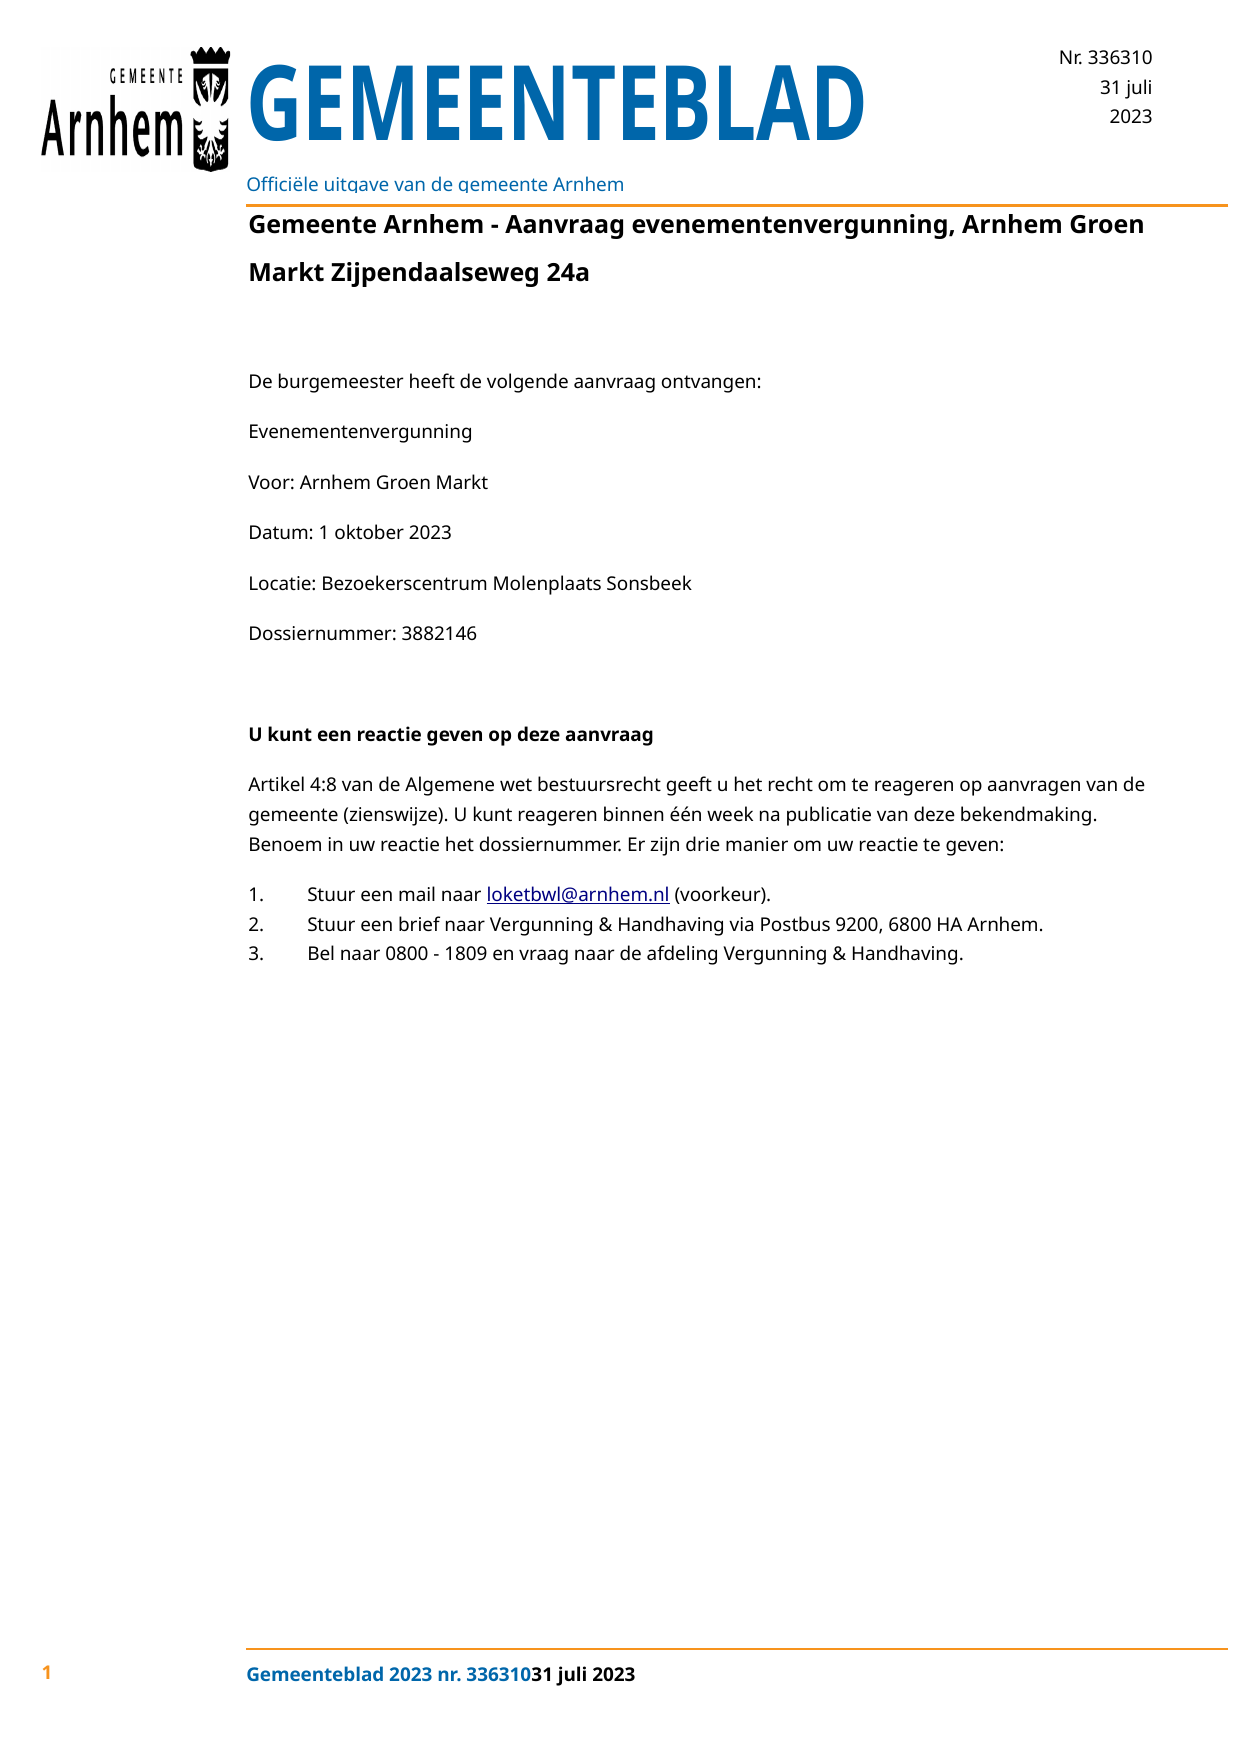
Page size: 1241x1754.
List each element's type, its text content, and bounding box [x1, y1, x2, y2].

text Gemeente Arnhem - Aanvraag evenementenvergunning, Arnhem Groen Markt Zijpendaalseweg 24a [248, 207, 1152, 288]
list Bel naar 0800 - 1809 en vraag naar de afdeling Vergunning & Handhaving. [248, 940, 1152, 966]
text Locatie: Bezoekerscentrum Molenplaats Sonsbeek [248, 570, 1152, 596]
list Stuur een mail naar loketbwl@arnhem.nl (voorkeur). [248, 881, 1152, 907]
text Datum: 1 oktober 2023 [248, 519, 1152, 545]
text Dossiernummer: 3882146 [248, 620, 1152, 646]
text U kunt een reactie geven op deze aanvraag [248, 721, 1152, 747]
text Voor: Arnhem Groen Markt [248, 469, 1152, 495]
picture [41, 47, 231, 172]
text Evenementenvergunning [248, 419, 1152, 444]
text De burgemeester heeft de volgende aanvraag ontvangen: [248, 368, 1152, 394]
list Stuur een brief naar Vergunning & Handhaving via Postbus 9200, 6800 HA Arnhem. [248, 911, 1152, 937]
text Artikel 4:8 van de Algemene wet bestuursrecht geeft u het recht om te reageren op aanvragen van de gemeente (zienswijze). U kunt reageren binnen één week na publicatie van deze bekendmaking. Benoem in uw reactie het dossiernummer. Er zijn drie manier om uw reactie te geven: [248, 772, 1152, 857]
